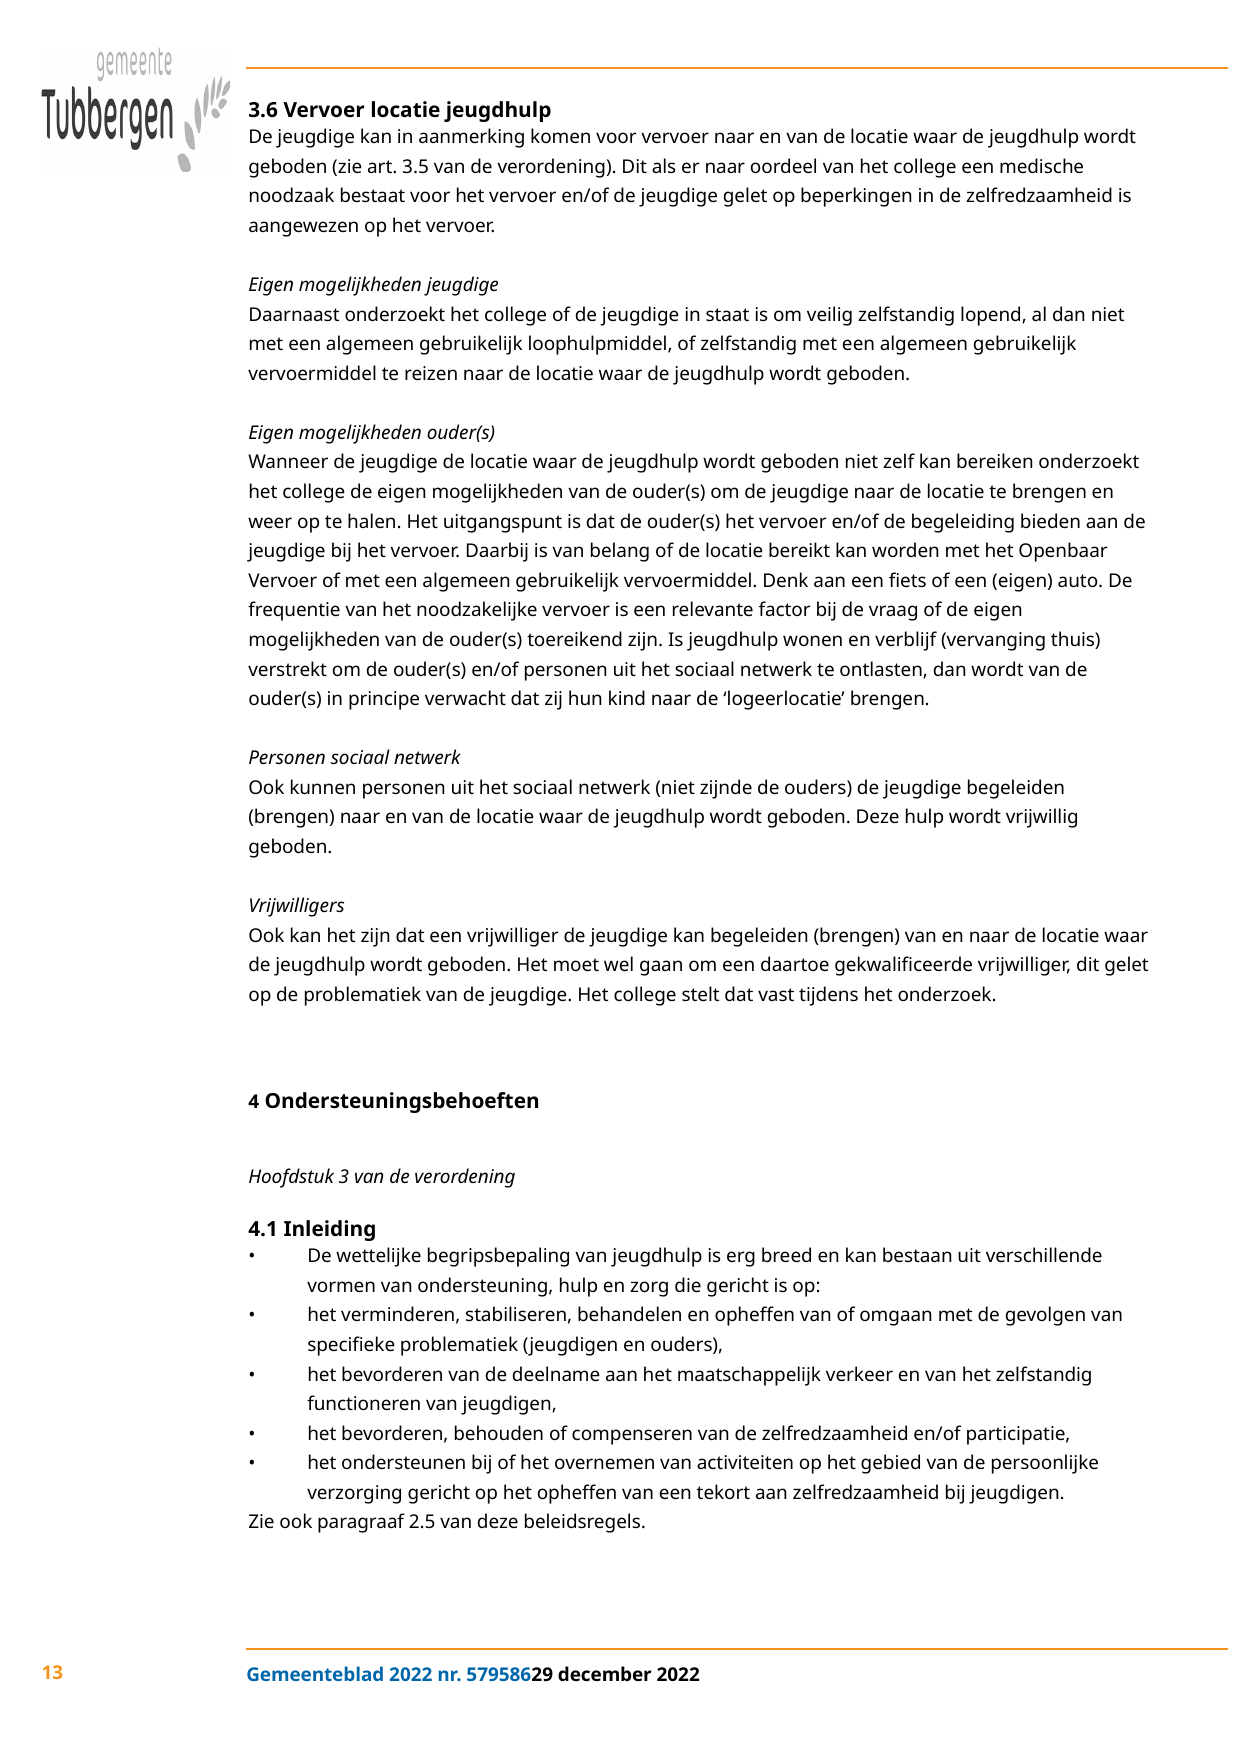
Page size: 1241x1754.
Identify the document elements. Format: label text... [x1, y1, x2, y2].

text Vrijwilligers [248, 892, 1152, 918]
list het ondersteunen bij of het overnemen van activiteiten op het gebied van de persoonlijke verzorging gericht op het opheffen van een tekort aan zelfredzaamheid bij jeugdigen. [248, 1449, 1152, 1505]
text Ook kan het zijn dat een vrijwilliger de jeugdige kan begeleiden (brengen) van en naar de locatie waar de jeugdhulp wordt geboden. Het moet wel gaan om een daartoe gekwalificeerde vrijwilliger, dit gelet op de problematiek van de jeugdige. Het college stelt dat vast tijdens het onderzoek. [248, 922, 1152, 1007]
text Ook kunnen personen uit het sociaal netwerk (niet zijnde de ouders) de jeugdige begeleiden (brengen) naar en van de locatie waar de jeugdhulp wordt geboden. Deze hulp wordt vrijwillig geboden. [248, 774, 1152, 859]
text Wanneer de jeugdige de locatie waar de jeugdhulp wordt geboden niet zelf kan bereiken onderzoekt het college de eigen mogelijkheden van de ouder(s) om de jeugdige naar de locatie te brengen en weer op te halen. Het uitgangspunt is dat de ouder(s) het vervoer en/of de begeleiding bieden aan de jeugdige bij het vervoer. Daarbij is van belang of de locatie bereikt kan worden met het Openbaar Vervoer of met een algemeen gebruikelijk vervoermiddel. Denk aan een fiets of een (eigen) auto. De frequentie van het noodzakelijke vervoer is een relevante factor bij de vraag of de eigen mogelijkheden van de ouder(s) toereikend zijn. Is jeugdhulp wonen en verblijf (vervanging thuis) verstrekt om de ouder(s) en/of personen uit het sociaal netwerk te ontlasten, dan wordt van de ouder(s) in principe verwacht dat zij hun kind naar de ‘logeerlocatie’ brengen. [248, 449, 1152, 711]
text Personen sociaal netwerk [248, 744, 1152, 770]
text 4 Ondersteuningsbehoeften [248, 1086, 1152, 1114]
text Daarnaast onderzoekt het college of de jeugdige in staat is om veilig zelfstandig lopend, al dan niet met een algemeen gebruikelijk loophulpmiddel, of zelfstandig met een algemeen gebruikelijk vervoermiddel te reizen naar de locatie waar de jeugdhulp wordt geboden. [248, 301, 1152, 386]
list het bevorderen, behouden of compenseren van de zelfredzaamheid en/of participatie, [248, 1420, 1152, 1446]
list het verminderen, stabiliseren, behandelen en opheffen van of omgaan met de gevolgen van specifieke problematiek (jeugdigen en ouders), [248, 1302, 1152, 1357]
text 4.1 Inleiding [248, 1214, 1152, 1242]
text Eigen mogelijkheden jeugdige [248, 271, 1152, 297]
text 3.6 Vervoer locatie jeugdhulp [248, 95, 1152, 123]
text De jeugdige kan in aanmerking komen voor vervoer naar en van de locatie waar de jeugdhulp wordt geboden (zie art. 3.5 van de verordening). Dit als er naar oordeel van het college een medische noodzaak bestaat voor het vervoer en/of de jeugdige gelet op beperkingen in de zelfredzaamheid is aangewezen op het vervoer. [248, 123, 1152, 238]
list De wettelijke begripsbepaling van jeugdhulp is erg breed en kan bestaan uit verschillende vormen van ondersteuning, hulp en zorg die gericht is op: [248, 1242, 1152, 1298]
text Eigen mogelijkheden ouder(s) [248, 419, 1152, 445]
picture [41, 47, 231, 172]
text Hoofdstuk 3 van de verordening [248, 1164, 1152, 1189]
list het bevorderen van de deelname aan het maatschappelijk verkeer en van het zelfstandig functioneren van jeugdigen, [248, 1361, 1152, 1416]
text Zie ook paragraaf 2.5 van deze beleidsregels. [248, 1509, 1152, 1534]
